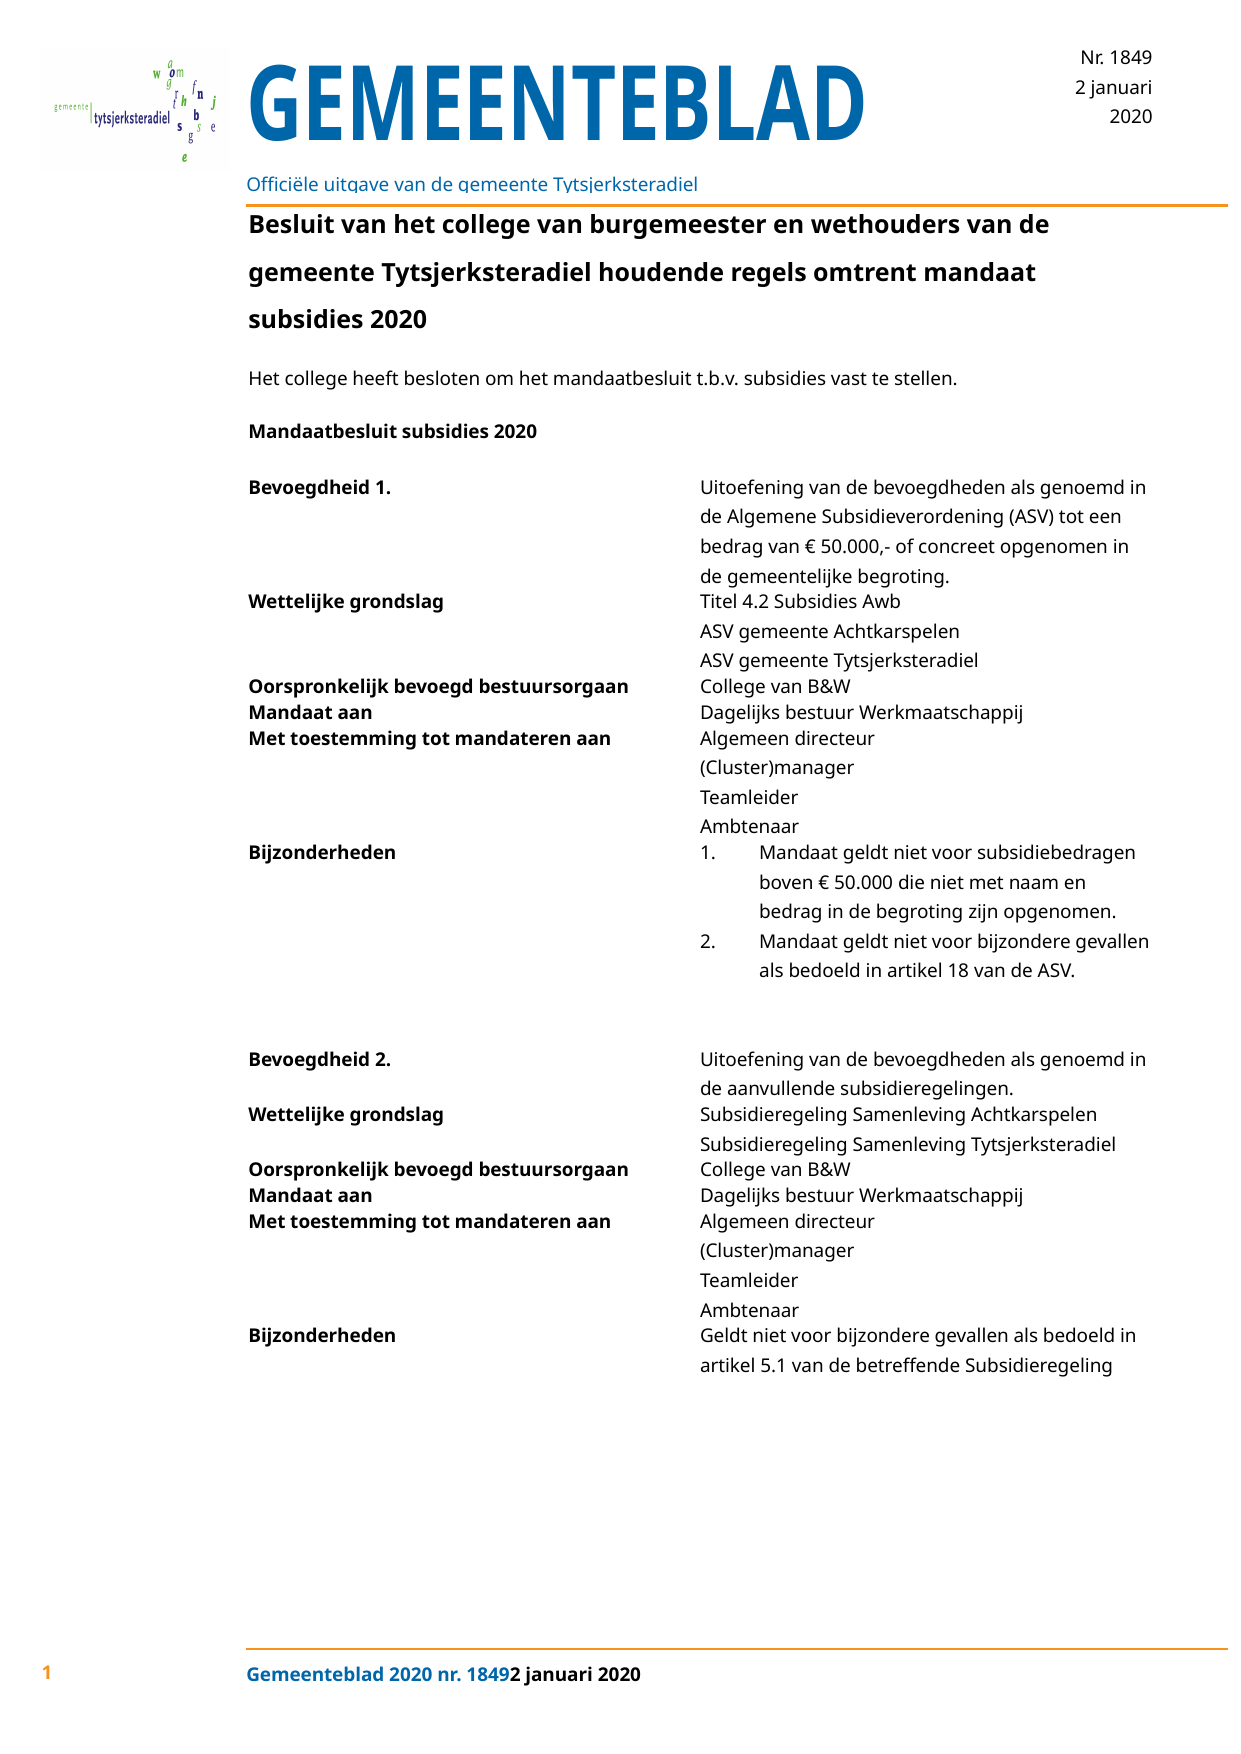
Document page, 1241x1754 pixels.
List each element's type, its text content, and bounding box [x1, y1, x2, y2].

table_cell Dagelijks bestuur Werkmaatschappij [700, 699, 1152, 725]
table_cell College van B&W [700, 1157, 1152, 1182]
table_cell Wettelijke grondslag [248, 1101, 700, 1157]
table_cell Oorspronkelijk bevoegd bestuursorgaan [248, 1157, 700, 1182]
table_cell Titel 4.2 Subsidies Awb ASV gemeente Achtkarspelen ASV gemeente Tytsjerksteradiel [700, 589, 1152, 673]
table_header Uitoefening van de bevoegdheden als genoemd in de Algemene Subsidieverordening (ASV) tot een bedrag van € 50.000,- of concreet opgenomen in de gemeentelijke begroting. [700, 474, 1152, 588]
table_cell Subsidieregeling Samenleving Achtkarspelen Subsidieregeling Samenleving Tytsjerksteradiel [700, 1101, 1152, 1157]
text Het college heeft besloten om het mandaatbesluit t.b.v. subsidies vast te stellen. [248, 366, 1152, 391]
table_cell Dagelijks bestuur Werkmaatschappij [700, 1182, 1152, 1208]
table_cell Bijzonderheden [248, 1323, 700, 1378]
table_cell Algemeen directeur (Cluster)manager Teamleider Ambtenaar [700, 1208, 1152, 1322]
text Mandaatbesluit subsidies 2020 [248, 416, 1152, 444]
table_cell Mandaat geldt niet voor subsidiebedragen boven € 50.000 die niet met naam en bedrag in de begroting zijn opgenomen. Mandaat geldt niet voor bijzondere gevallen als bedoeld in artikel 18 van de ASV. [700, 839, 1152, 983]
table_header Bevoegdheid 1. [248, 474, 700, 588]
table_header Uitoefening van de bevoegdheden als genoemd in de aanvullende subsidieregelingen. [700, 1046, 1152, 1101]
table_cell Geldt niet voor bijzondere gevallen als bedoeld in artikel 5.1 van de betreffende Subsidieregeling [700, 1323, 1152, 1378]
table_cell Mandaat aan [248, 699, 700, 725]
table_header Bevoegdheid 2. [248, 1046, 700, 1101]
table_cell College van B&W [700, 674, 1152, 699]
table_cell Bijzonderheden [248, 839, 700, 983]
table_cell Oorspronkelijk bevoegd bestuursorgaan [248, 674, 700, 699]
picture [41, 47, 231, 172]
table_cell Mandaat aan [248, 1182, 700, 1208]
table_cell Wettelijke grondslag [248, 589, 700, 673]
table_cell Algemeen directeur (Cluster)manager Teamleider Ambtenaar [700, 725, 1152, 839]
table_cell Met toestemming tot mandateren aan [248, 1208, 700, 1322]
text Besluit van het college van burgemeester en wethouders van de gemeente Tytsjerksteradiel houdende regels omtrent mandaat subsidies 2020 [248, 207, 1152, 336]
table_cell Met toestemming tot mandateren aan [248, 725, 700, 839]
